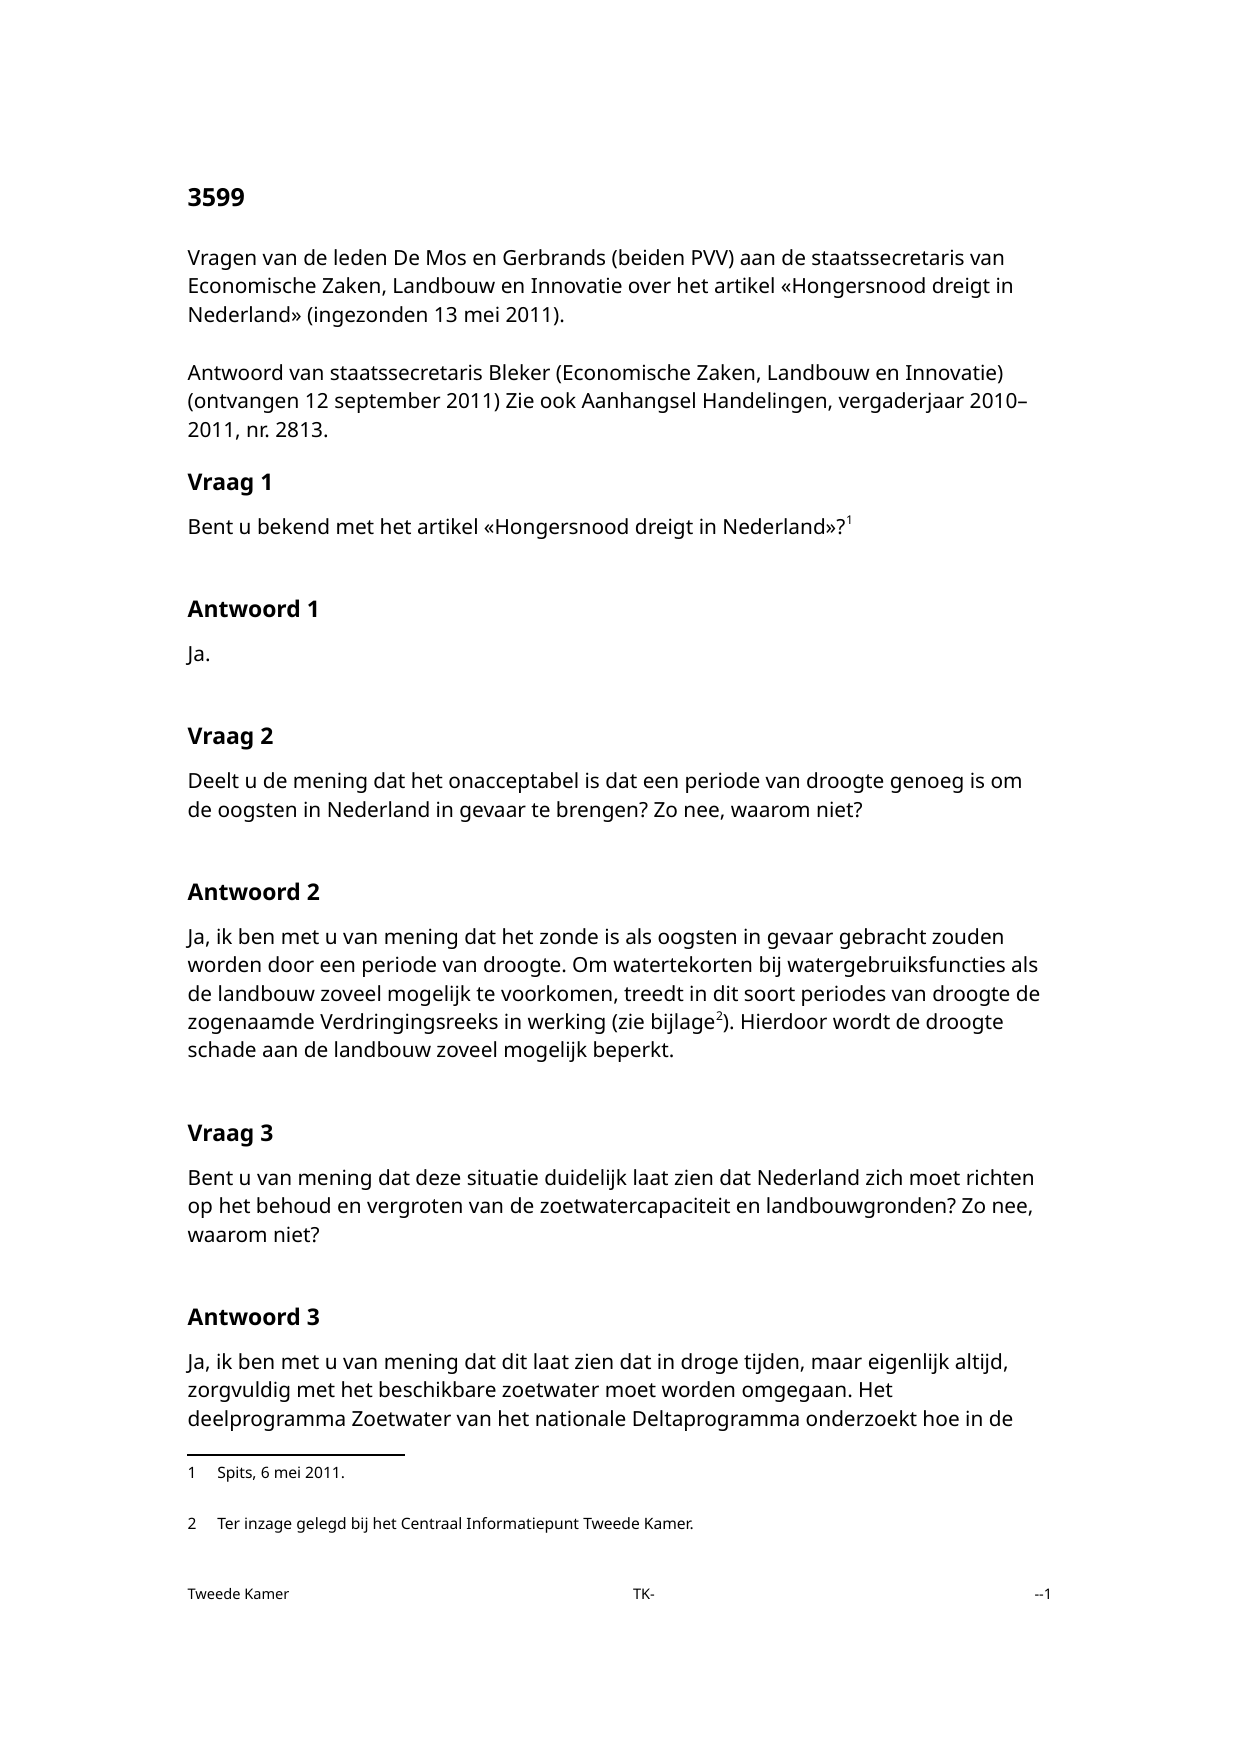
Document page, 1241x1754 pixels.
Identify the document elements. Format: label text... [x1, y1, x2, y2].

subtitle Vraag 2 [187, 720, 1053, 751]
text Antwoord van staatssecretaris Bleker (Economische Zaken, Landbouw en Innovatie) (ontvangen 12 september 2011) Zie ook Aanhangsel Handelingen, vergaderjaar 2010–2011, nr. 2813. [187, 358, 1053, 443]
subtitle Antwoord 1 [187, 593, 1053, 624]
subtitle Vraag 3 [187, 1117, 1053, 1148]
subtitle Antwoord 3 [187, 1301, 1053, 1332]
text Ja. [187, 639, 1053, 667]
text Deelt u de mening dat het onacceptabel is dat een periode van droogte genoeg is om de oogsten in Nederland in gevaar te brengen? Zo nee, waarom niet? [187, 766, 1053, 823]
text Vragen van de leden De Mos en Gerbrands (beiden PVV) aan de staatssecretaris van Economische Zaken, Landbouw en Innovatie over het artikel «Hongersnood dreigt in Nederland» (ingezonden 13 mei 2011). [187, 243, 1053, 328]
subtitle Antwoord 2 [187, 876, 1053, 907]
text Ja, ik ben met u van mening dat dit laat zien dat in droge tijden, maar eigenlijk altijd, zorgvuldig met het beschikbare zoetwater moet worden omgegaan. Het deelprogramma Zoetwater van het nationale Deltaprogramma onderzoekt hoe in de [187, 1347, 1053, 1432]
text Bent u van mening dat deze situatie duidelijk laat zien dat Nederland zich moet richten op het behoud en vergroten van de zoetwatercapaciteit en landbouwgronden? Zo nee, waarom niet? [187, 1163, 1053, 1248]
text Bent u bekend met het artikel «Hongersnood dreigt in Nederland»? [187, 512, 1053, 540]
text Ja, ik ben met u van mening dat het zonde is als oogsten in gevaar gebracht zouden worden door een periode van droogte. Om watertekorten bij watergebruiksfuncties als de landbouw zoveel mogelijk te voorkomen, treedt in dit soort periodes van droogte de zogenaamde Verdringingsreeks in werking (zie bijlage). Hierdoor wordt de droogte schade aan de landbouw zoveel mogelijk beperkt. [187, 922, 1053, 1064]
text Spits, 6 mei 2011. [187, 1447, 1053, 1476]
subtitle Vraag 1 [187, 466, 1053, 497]
text Ter inzage gelegd bij het Centraal Informatiepunt Tweede Kamer. [187, 1506, 1053, 1534]
text 3599 [187, 179, 1053, 213]
